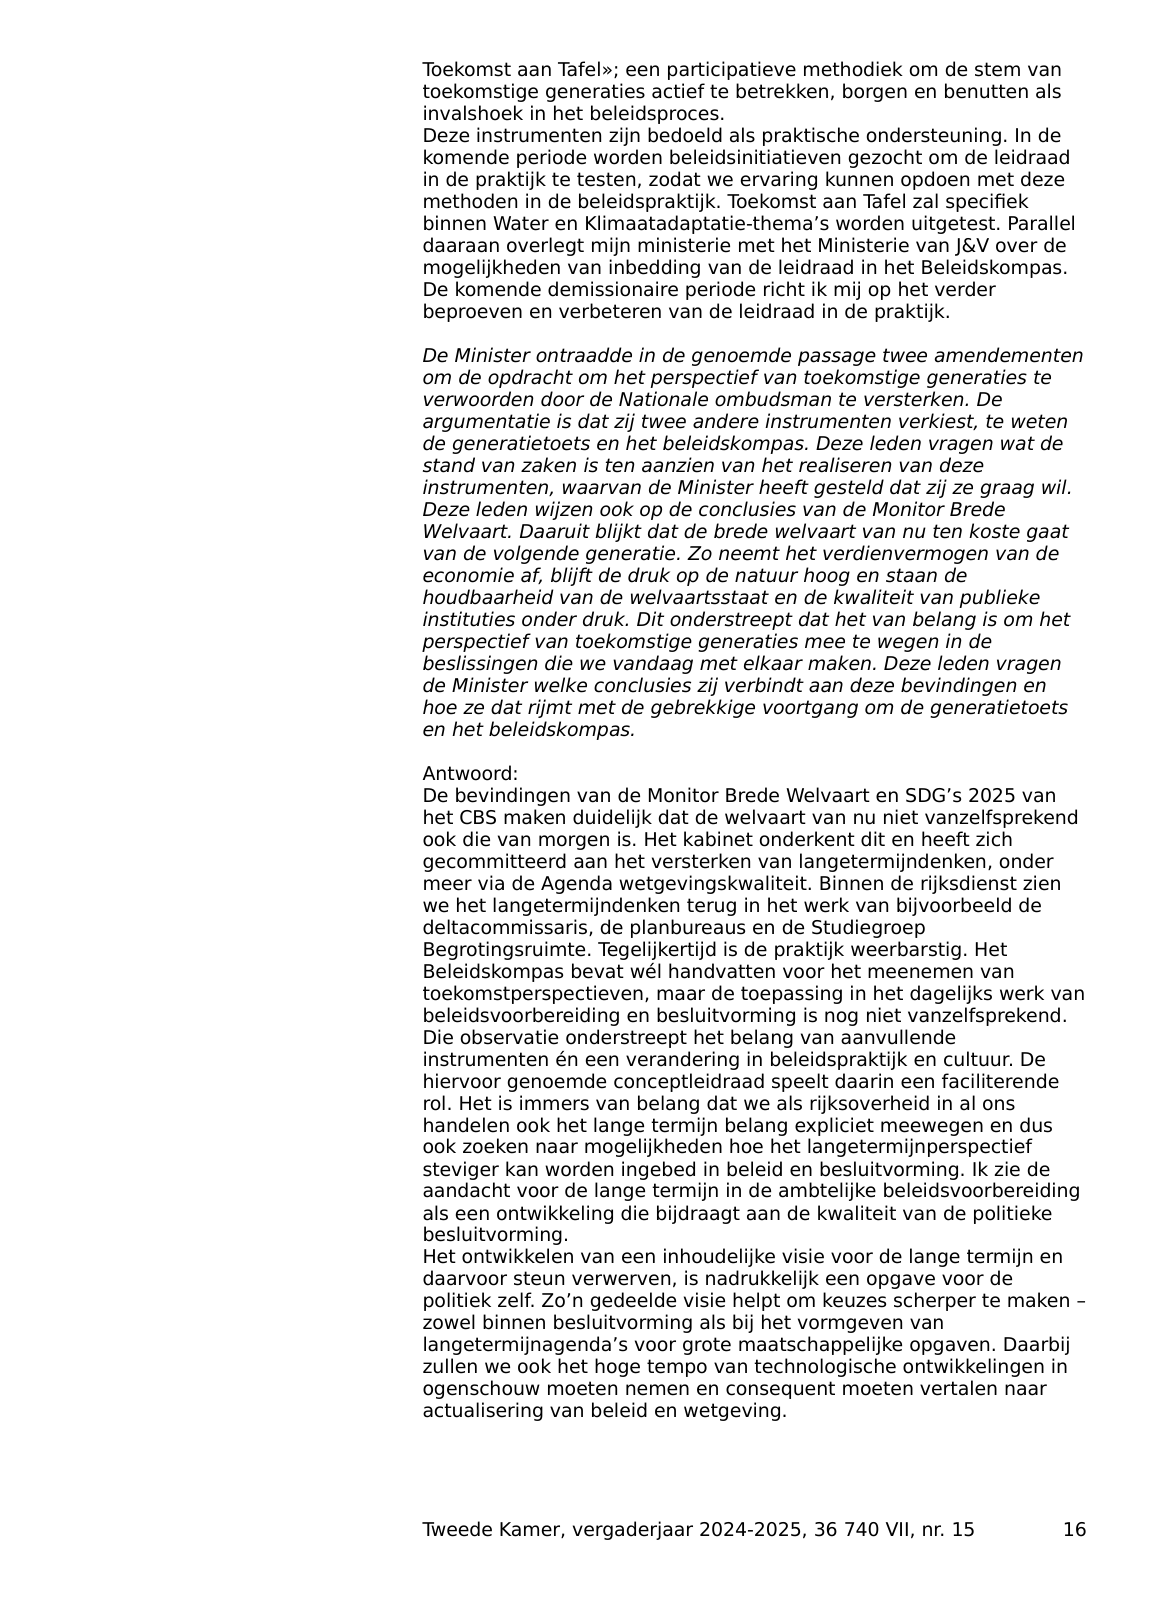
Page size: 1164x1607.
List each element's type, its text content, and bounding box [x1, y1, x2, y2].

text Toekomst aan Tafel»; een participatieve methodiek om de stem van toekomstige generaties actief te betrekken, borgen en benutten als invalshoek in het beleidsproces. [422, 59, 1087, 125]
text Het ontwikkelen van een inhoudelijke visie voor de lange termijn en daarvoor steun verwerven, is nadrukkelijk een opgave voor de politiek zelf. Zo’n gedeelde visie helpt om keuzes scherper te maken – zowel binnen besluitvorming als bij het vormgeven van langetermijnagenda’s voor grote maatschappelijke opgaven. Daarbij zullen we ook het hoge tempo van technologische ontwikkelingen in ogenschouw moeten nemen en consequent moeten vertalen naar actualisering van beleid en wetgeving. [422, 1246, 1087, 1422]
text De Minister ontraadde in de genoemde passage twee amendementen om de opdracht om het perspectief van toekomstige generaties te verwoorden door de Nationale ombudsman te versterken. De argumentatie is dat zij twee andere instrumenten verkiest, te weten de generatietoets en het beleidskompas. Deze leden vragen wat de stand van zaken is ten aanzien van het realiseren van deze instrumenten, waarvan de Minister heeft gesteld dat zij ze graag wil. Deze leden wijzen ook op de conclusies van de Monitor Brede Welvaart. Daaruit blijkt dat de brede welvaart van nu ten koste gaat van de volgende generatie. Zo neemt het verdienvermogen van de economie af, blijft de druk op de natuur hoog en staan de houdbaarheid van de welvaartsstaat en de kwaliteit van publieke instituties onder druk. Dit onderstreept dat het van belang is om het perspectief van toekomstige generaties mee te wegen in de beslissingen die we vandaag met elkaar maken. Deze leden vragen de Minister welke conclusies zij verbindt aan deze bevindingen en hoe ze dat rijmt met de gebrekkige voortgang om de generatietoets en het beleidskompas. [422, 345, 1087, 741]
text De komende demissionaire periode richt ik mij op het verder beproeven en verbeteren van de leidraad in de praktijk. [422, 279, 1087, 323]
text Deze instrumenten zijn bedoeld als praktische ondersteuning. In de komende periode worden beleidsinitiatieven gezocht om de leidraad in de praktijk te testen, zodat we ervaring kunnen opdoen met deze methoden in de beleidspraktijk. Toekomst aan Tafel zal specifiek binnen Water en Klimaatadaptatie-thema’s worden uitgetest. Parallel daaraan overlegt mijn ministerie met het Ministerie van J&V over de mogelijkheden van inbedding van de leidraad in het Beleidskompas. [422, 125, 1087, 279]
text De bevindingen van de Monitor Brede Welvaart en SDG’s 2025 van het CBS maken duidelijk dat de welvaart van nu niet vanzelfsprekend ook die van morgen is. Het kabinet onderkent dit en heeft zich gecommitteerd aan het versterken van langetermijndenken, onder meer via de Agenda wetgevingskwaliteit. Binnen de rijksdienst zien we het langetermijndenken terug in het werk van bijvoorbeeld de deltacommissaris, de planbureaus en de Studiegroep Begrotingsruimte. Tegelijkertijd is de praktijk weerbarstig. Het Beleidskompas bevat wél handvatten voor het meenemen van toekomstperspectieven, maar de toepassing in het dagelijks werk van beleidsvoorbereiding en besluitvorming is nog niet vanzelfsprekend. Die observatie onderstreept het belang van aanvullende instrumenten én een verandering in beleidspraktijk en cultuur. De hiervoor genoemde conceptleidraad speelt daarin een faciliterende rol. Het is immers van belang dat we als rijksoverheid in al ons handelen ook het lange termijn belang expliciet meewegen en dus ook zoeken naar mogelijkheden hoe het langetermijnperspectief steviger kan worden ingebed in beleid en besluitvorming. Ik zie de aandacht voor de lange termijn in de ambtelijke beleidsvoorbereiding als een ontwikkeling die bijdraagt aan de kwaliteit van de politieke besluitvorming. [422, 785, 1087, 1246]
text Antwoord: [422, 763, 1087, 785]
